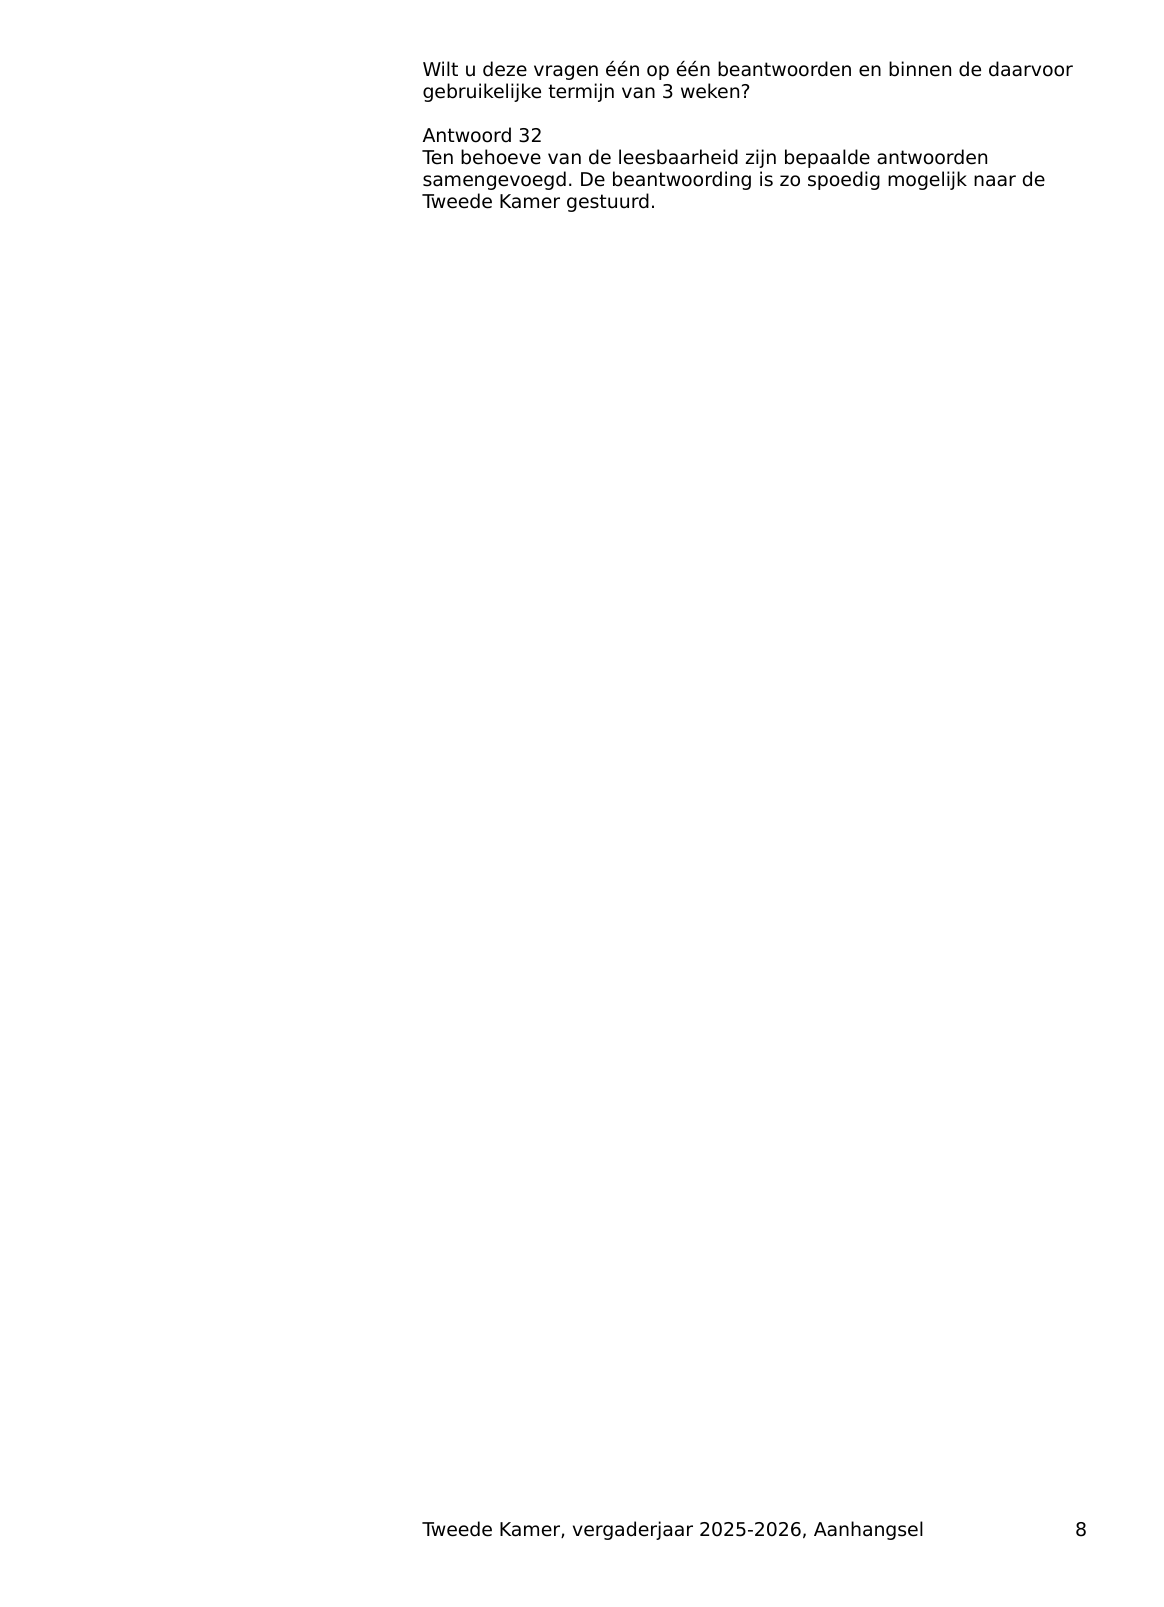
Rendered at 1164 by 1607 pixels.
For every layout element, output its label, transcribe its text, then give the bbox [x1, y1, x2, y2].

text Wilt u deze vragen één op één beantwoorden en binnen de daarvoor gebruikelijke termijn van 3 weken? [422, 59, 1087, 103]
text Ten behoeve van de leesbaarheid zijn bepaalde antwoorden samengevoegd. De beantwoording is zo spoedig mogelijk naar de Tweede Kamer gestuurd. [422, 147, 1087, 213]
text Antwoord 32 [422, 125, 1087, 147]
